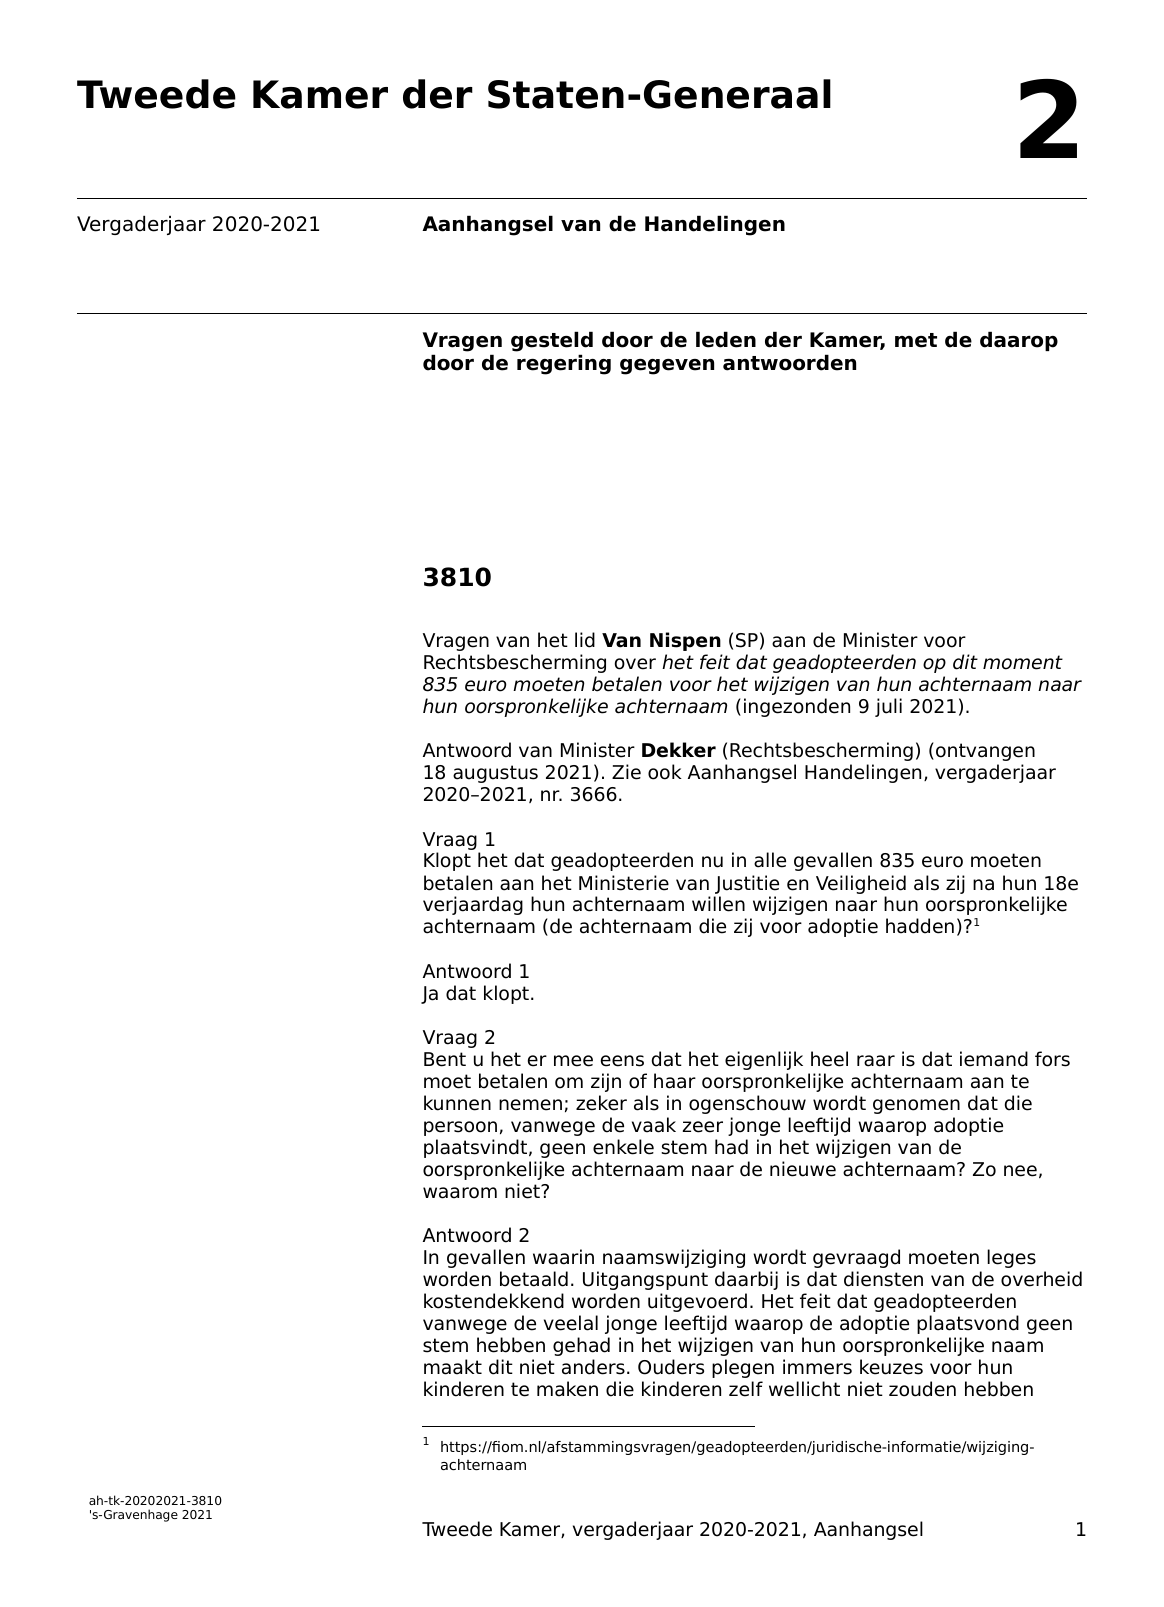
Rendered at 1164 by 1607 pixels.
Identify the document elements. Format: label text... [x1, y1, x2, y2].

text 3810 [422, 563, 1087, 592]
text In gevallen waarin naamswijziging wordt gevraagd moeten leges worden betaald. Uitgangspunt daarbij is dat diensten van de overheid kostendekkend worden uitgevoerd. Het feit dat geadopteerden vanwege de veelal jonge leeftijd waarop de adoptie plaatsvond geen stem hebben gehad in het wijzigen van hun oorspronkelijke naam maakt dit niet anders. Ouders plegen immers keuzes voor hun kinderen te maken die kinderen zelf wellicht niet zouden hebben [422, 1247, 1087, 1401]
text Vragen van het lid Van Nispen (SP) aan de Minister voor Rechtsbescherming over het feit dat geadopteerden op dit moment 835 euro moeten betalen voor het wijzigen van hun achternaam naar hun oorspronkelijke achternaam (ingezonden 9 juli 2021). [422, 630, 1087, 718]
table_header Tweede Kamer der Staten-Generaal [77, 59, 886, 198]
text ah-tk-20202021-3810 [88, 1494, 323, 1508]
text https://fiom.nl/afstammingsvragen/geadopteerden/juridische-informatie/wijziging-achternaam [422, 1435, 1087, 1474]
text 's-Gravenhage 2021 [88, 1508, 323, 1522]
table_cell Vragen gesteld door de leden der Kamer, met de daarop door de regering gegeven antwoorden [422, 314, 1087, 375]
text Vraag 2 [422, 1027, 1087, 1049]
table_cell [77, 314, 422, 375]
table_cell Vergaderjaar 2020-2021 [77, 199, 422, 313]
text Ja dat klopt. [422, 982, 1087, 1004]
text Klopt het dat geadopteerden nu in alle gevallen 835 euro moeten betalen aan het Ministerie van Justitie en Veiligheid als zij na hun 18e verjaardag hun achternaam willen wijzigen naar hun oorspronkelijke achternaam (de achternaam die zij voor adoptie hadden)? [422, 850, 1087, 938]
table_header 2 [886, 59, 1087, 198]
text Antwoord van Minister Dekker (Rechtsbescherming) (ontvangen 18 augustus 2021). Zie ook Aanhangsel Handelingen, vergaderjaar 2020–2021, nr. 3666. [422, 740, 1087, 806]
table_cell Aanhangsel van de Handelingen [422, 199, 1087, 313]
text Bent u het er mee eens dat het eigenlijk heel raar is dat iemand fors moet betalen om zijn of haar oorspronkelijke achternaam aan te kunnen nemen; zeker als in ogenschouw wordt genomen dat die persoon, vanwege de vaak zeer jonge leeftijd waarop adoptie plaatsvindt, geen enkele stem had in het wijzigen van de oorspronkelijke achternaam naar de nieuwe achternaam? Zo nee, waarom niet? [422, 1049, 1087, 1202]
text Antwoord 2 [422, 1225, 1087, 1247]
text Vraag 1 [422, 828, 1087, 850]
text Antwoord 1 [422, 961, 1087, 982]
